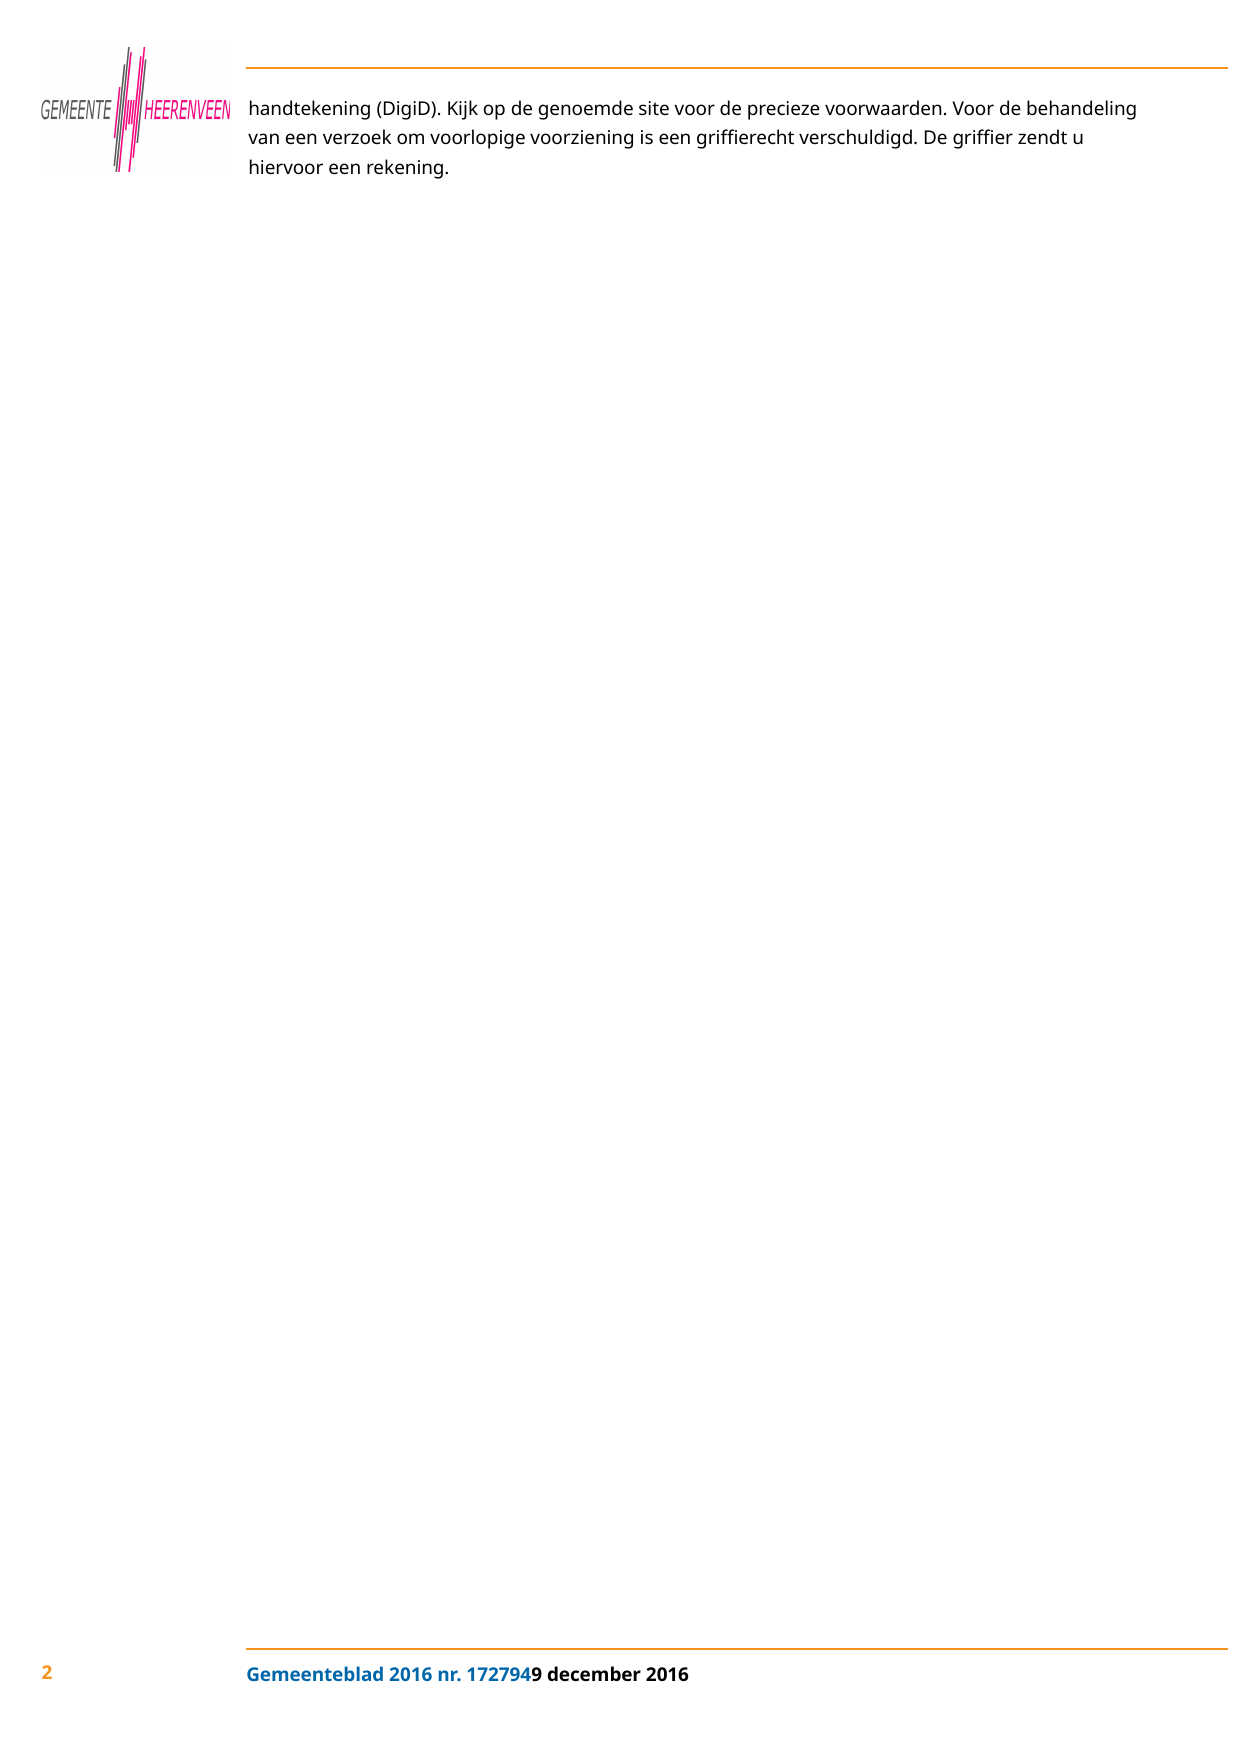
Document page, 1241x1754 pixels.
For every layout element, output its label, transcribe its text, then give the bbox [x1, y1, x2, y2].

picture [41, 47, 231, 172]
text handtekening (DigiD). Kijk op de genoemde site voor de precieze voorwaarden. Voor de behandeling van een verzoek om voorlopige voorziening is een griffierecht verschuldigd. De griffier zendt u hiervoor een rekening. [248, 95, 1152, 180]
